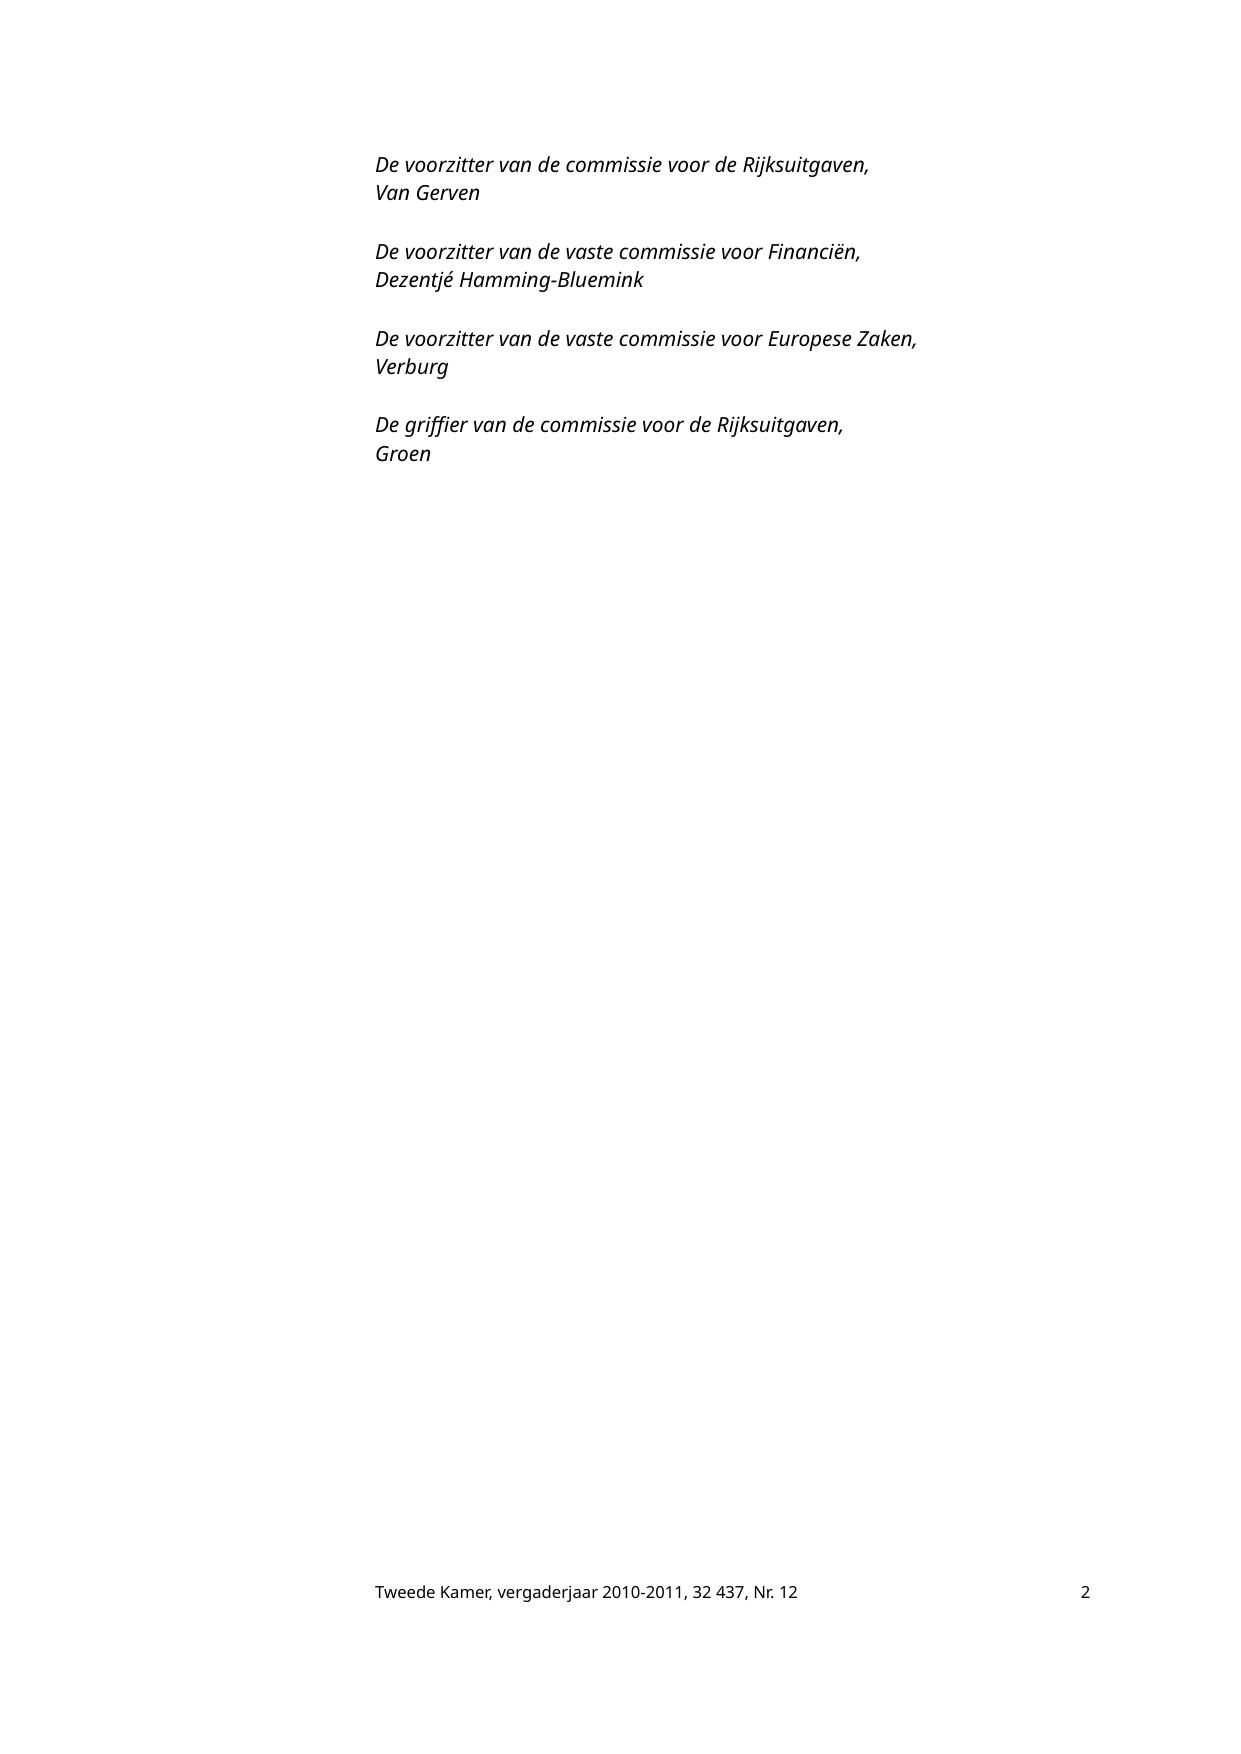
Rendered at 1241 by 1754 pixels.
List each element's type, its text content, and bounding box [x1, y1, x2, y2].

text De griffier van de commissie voor de Rijksuitgaven, [375, 411, 1090, 439]
text Groen [375, 439, 1090, 467]
text Dezentjé Hamming-Bluemink [375, 265, 1090, 294]
text Verburg [375, 352, 1090, 381]
text De voorzitter van de vaste commissie voor Europese Zaken, [375, 324, 1090, 352]
text Van Gerven [375, 178, 1090, 207]
text De voorzitter van de commissie voor de Rijksuitgaven, [375, 150, 1090, 178]
text De voorzitter van de vaste commissie voor Financiën, [375, 237, 1090, 265]
